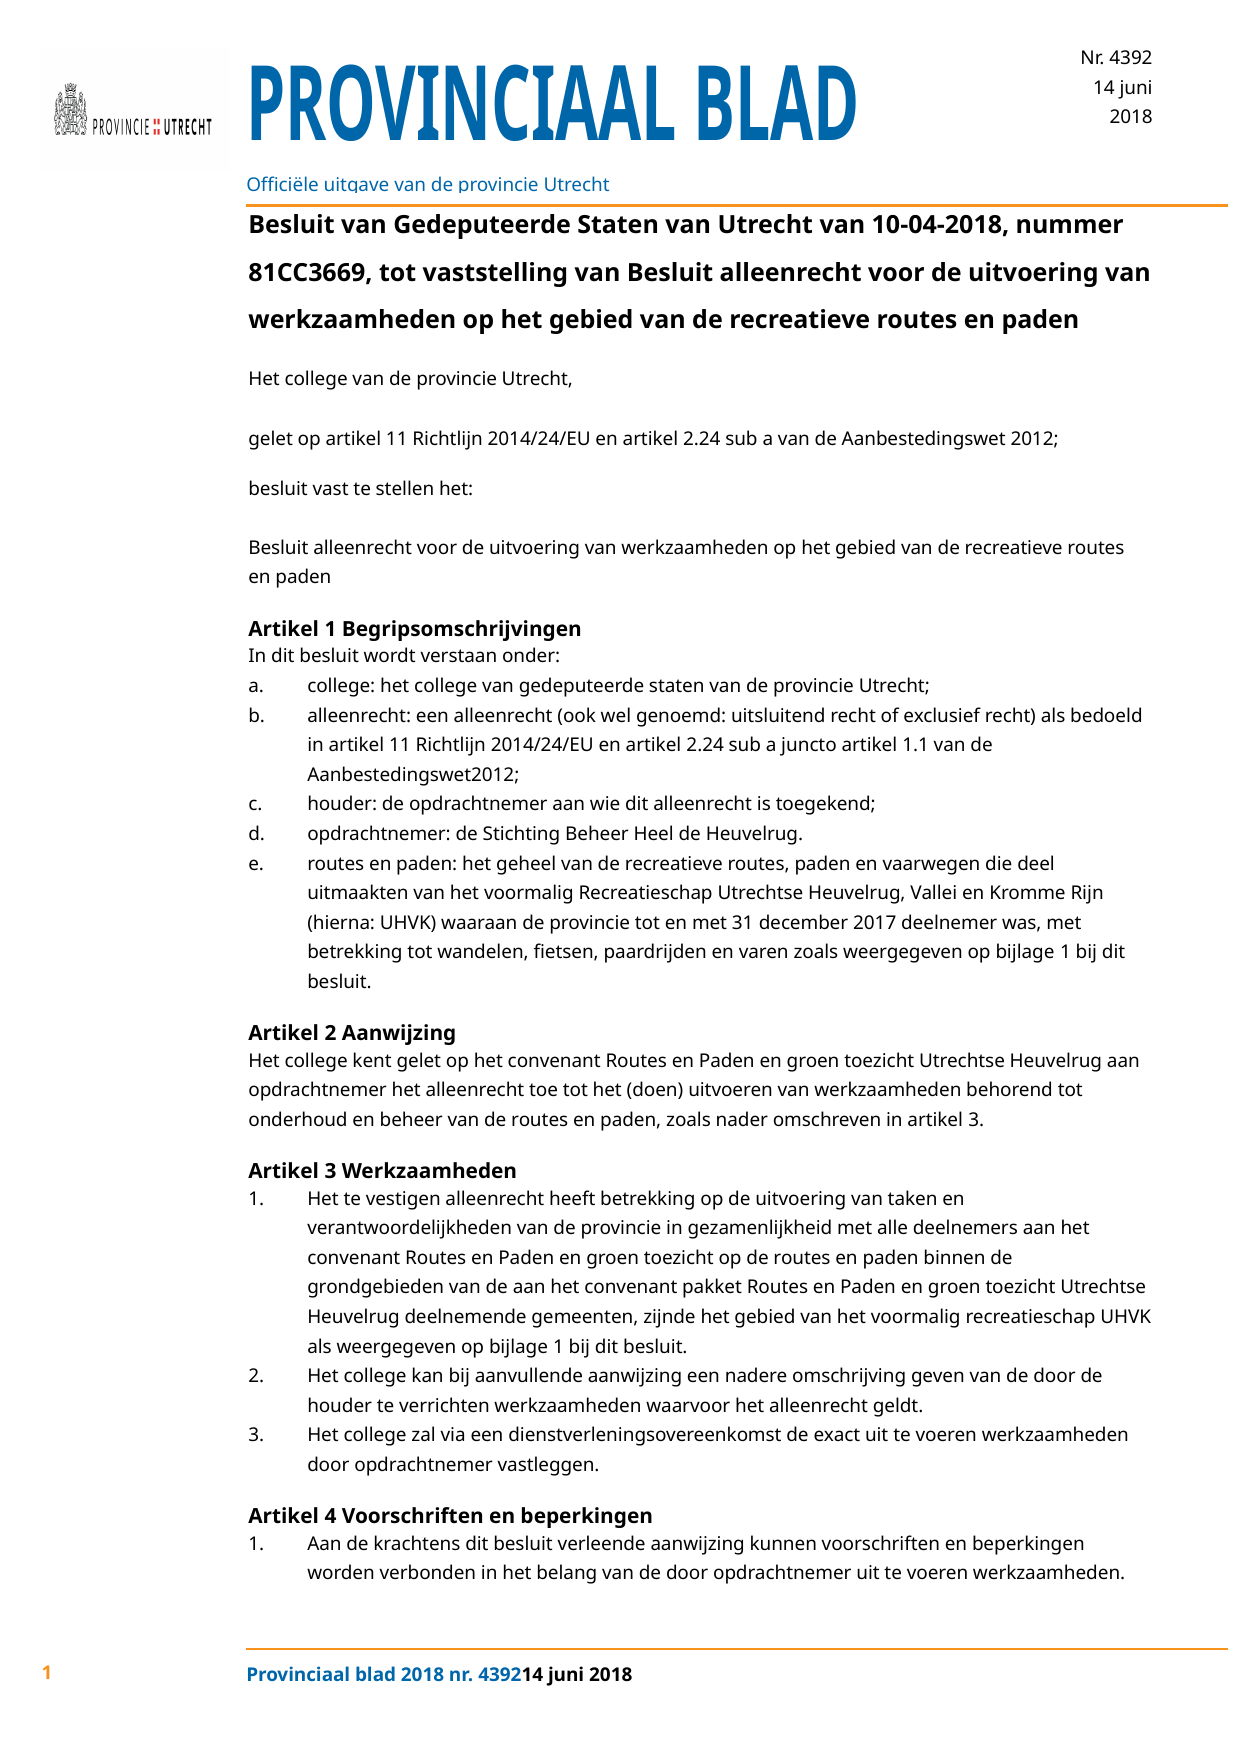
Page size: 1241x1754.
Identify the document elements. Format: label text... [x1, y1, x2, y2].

text Besluit alleenrecht voor de uitvoering van werkzaamheden op het gebied van de recreatieve routes en paden [248, 534, 1152, 589]
text Artikel 3 Werkzaamheden [248, 1156, 1152, 1185]
text Artikel 4 Voorschriften en beperkingen [248, 1502, 1152, 1530]
text Het college kent gelet op het convenant Routes en Paden en groen toezicht Utrechtse Heuvelrug aan opdrachtnemer het alleenrecht toe tot het (doen) uitvoeren van werkzaamheden behorend tot onderhoud en beheer van de routes en paden, zoals nader omschreven in artikel 3. [248, 1047, 1152, 1132]
text Artikel 1 Begripsomschrijvingen [248, 614, 1152, 643]
list houder: de opdrachtnemer aan wie dit alleenrecht is toegekend; [248, 791, 1152, 816]
list Het te vestigen alleenrecht heeft betrekking op de uitvoering van taken en verantwoordelijkheden van de provincie in gezamenlijkheid met alle deelnemers aan het convenant Routes en Paden en groen toezicht op de routes en paden binnen de grondgebieden van de aan het convenant pakket Routes en Paden en groen toezicht Utrechtse Heuvelrug deelnemende gemeenten, zijnde het gebied van het voormalig recreatieschap UHVK als weergegeven op bijlage 1 bij dit besluit. [248, 1185, 1152, 1358]
text In dit besluit wordt verstaan onder: [248, 643, 1152, 668]
text besluit vast te stellen het: [248, 475, 1152, 501]
list alleenrecht: een alleenrecht (ook wel genoemd: uitsluitend recht of exclusief recht) als bedoeld in artikel 11 Richtlijn 2014/24/EU en artikel 2.24 sub a juncto artikel 1.1 van de Aanbestedingswet2012; [248, 702, 1152, 787]
list Het college kan bij aanvullende aanwijzing een nadere omschrijving geven van de door de houder te verrichten werkzaamheden waarvoor het alleenrecht geldt. [248, 1362, 1152, 1418]
picture [41, 47, 231, 172]
text gelet op artikel 11 Richtlijn 2014/24/EU en artikel 2.24 sub a van de Aanbestedingswet 2012; [248, 425, 1152, 450]
list routes en paden: het geheel van de recreatieve routes, paden en vaarwegen die deel uitmaakten van het voormalig Recreatieschap Utrechtse Heuvelrug, Vallei en Kromme Rijn (hierna: UHVK) waaraan de provincie tot en met 31 december 2017 deelnemer was, met betrekking tot wandelen, fietsen, paardrijden en varen zoals weergegeven op bijlage 1 bij dit besluit. [248, 850, 1152, 994]
text Het college van de provincie Utrecht, [248, 366, 1152, 391]
text Besluit van Gedeputeerde Staten van Utrecht van 10-04-2018, nummer 81CC3669, tot vaststelling van Besluit alleenrecht voor de uitvoering van werkzaamheden op het gebied van de recreatieve routes en paden [248, 207, 1152, 336]
list opdrachtnemer: de Stichting Beheer Heel de Heuvelrug. [248, 820, 1152, 846]
text Artikel 2 Aanwijzing [248, 1018, 1152, 1047]
list college: het college van gedeputeerde staten van de provincie Utrecht; [248, 672, 1152, 698]
list Aan de krachtens dit besluit verleende aanwijzing kunnen voorschriften en beperkingen worden verbonden in het belang van de door opdrachtnemer uit te voeren werkzaamheden. [248, 1530, 1152, 1585]
list Het college zal via een dienstverleningsovereenkomst de exact uit te voeren werkzaamheden door opdrachtnemer vastleggen. [248, 1422, 1152, 1477]
